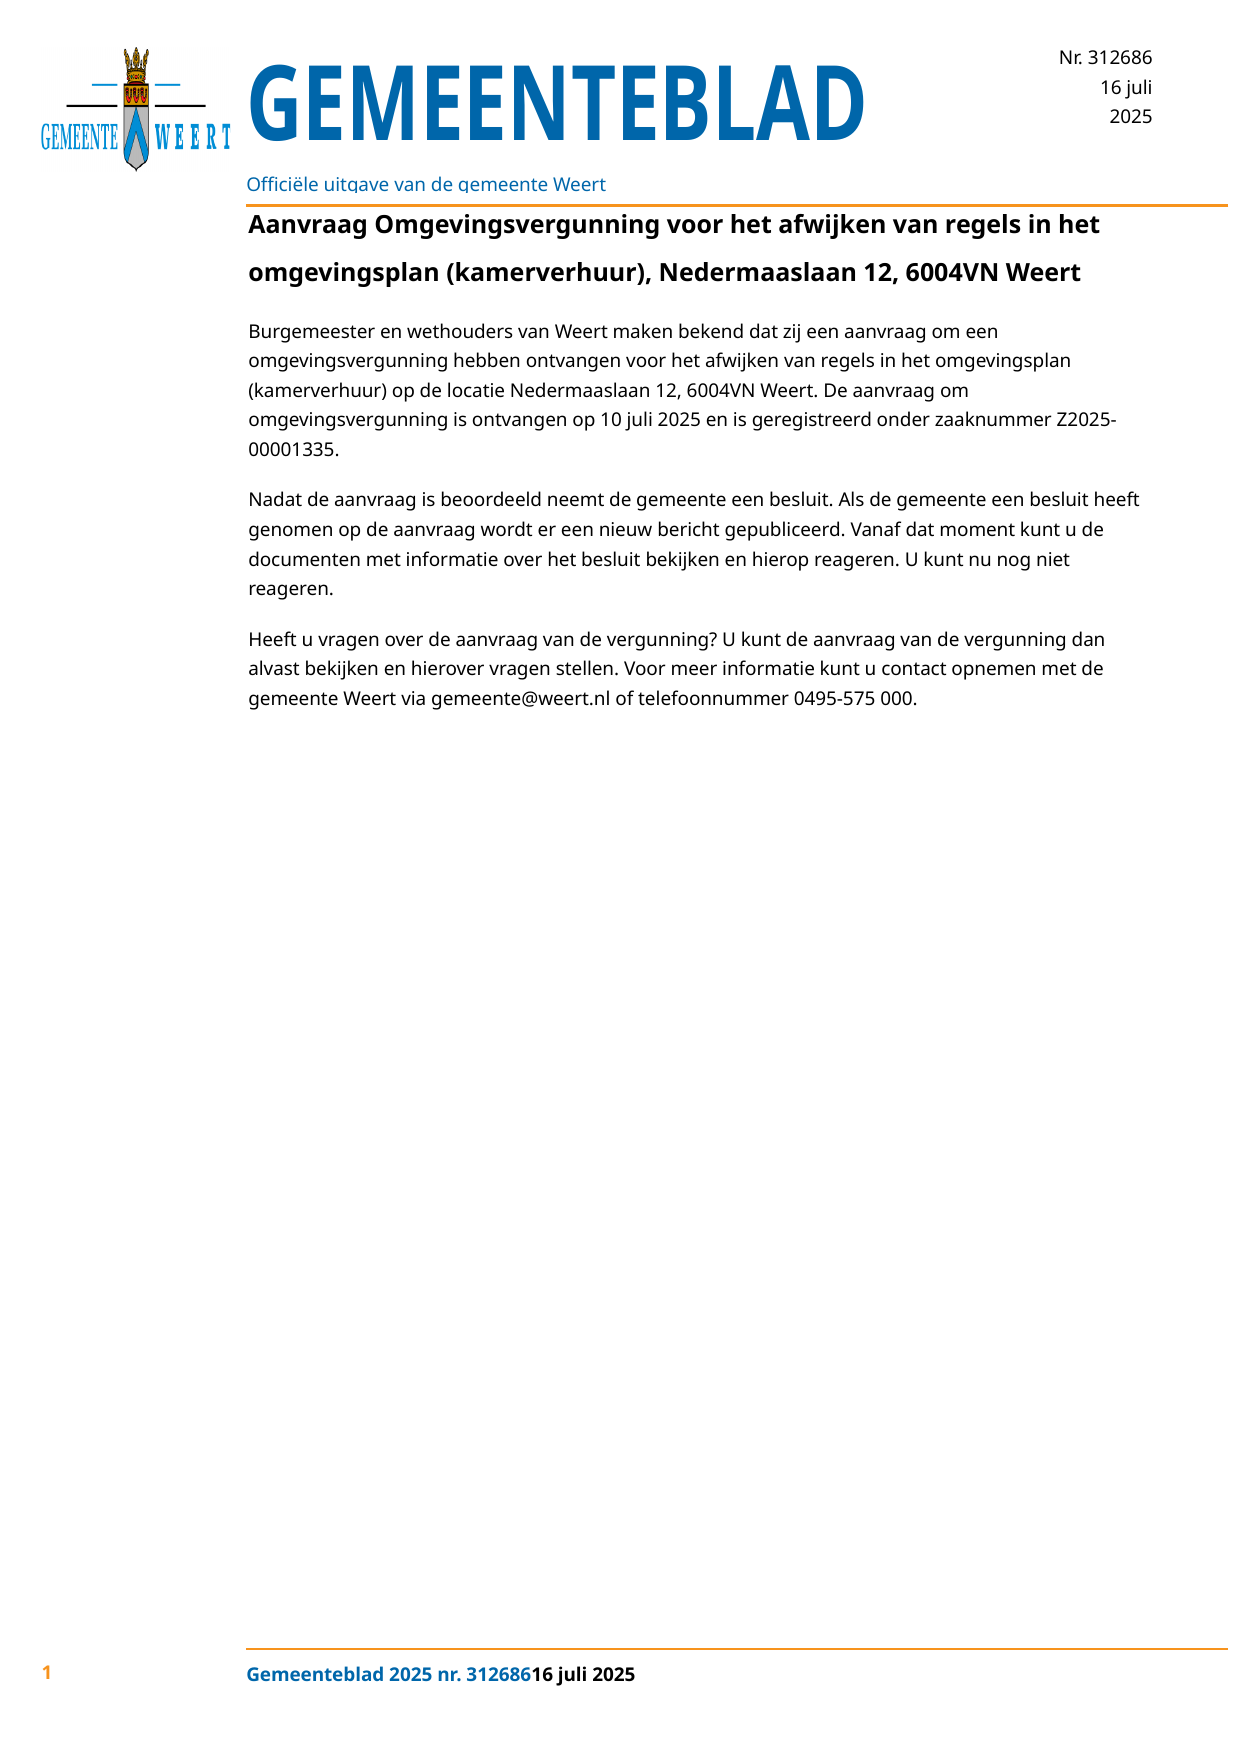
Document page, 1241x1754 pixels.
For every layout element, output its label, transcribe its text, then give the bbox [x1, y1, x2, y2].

picture [41, 47, 231, 172]
text Aanvraag Omgevingsvergunning voor het afwijken van regels in het omgevingsplan (kamerverhuur), Nedermaaslaan 12, 6004VN Weert [248, 207, 1152, 288]
text Nadat de aanvraag is beoordeeld neemt de gemeente een besluit. Als de gemeente een besluit heeft genomen op de aanvraag wordt er een nieuw bericht gepubliceerd. Vanaf dat moment kunt u de documenten met informatie over het besluit bekijken en hierop reageren. U kunt nu nog niet reageren. [248, 487, 1152, 601]
text Heeft u vragen over de aanvraag van de vergunning? U kunt de aanvraag van de vergunning dan alvast bekijken en hierover vragen stellen. Voor meer informatie kunt u contact opnemen met de gemeente Weert via gemeente@weert.nl of telefoonnummer 0495-575 000. [248, 626, 1152, 711]
text Burgemeester en wethouders van Weert maken bekend dat zij een aanvraag om een omgevingsvergunning hebben ontvangen voor het afwijken van regels in het omgevingsplan (kamerverhuur) op de locatie Nedermaaslaan 12, 6004VN Weert. De aanvraag om omgevingsvergunning is ontvangen op 10 juli 2025 en is geregistreerd onder zaaknummer Z2025-00001335. [248, 318, 1152, 462]
